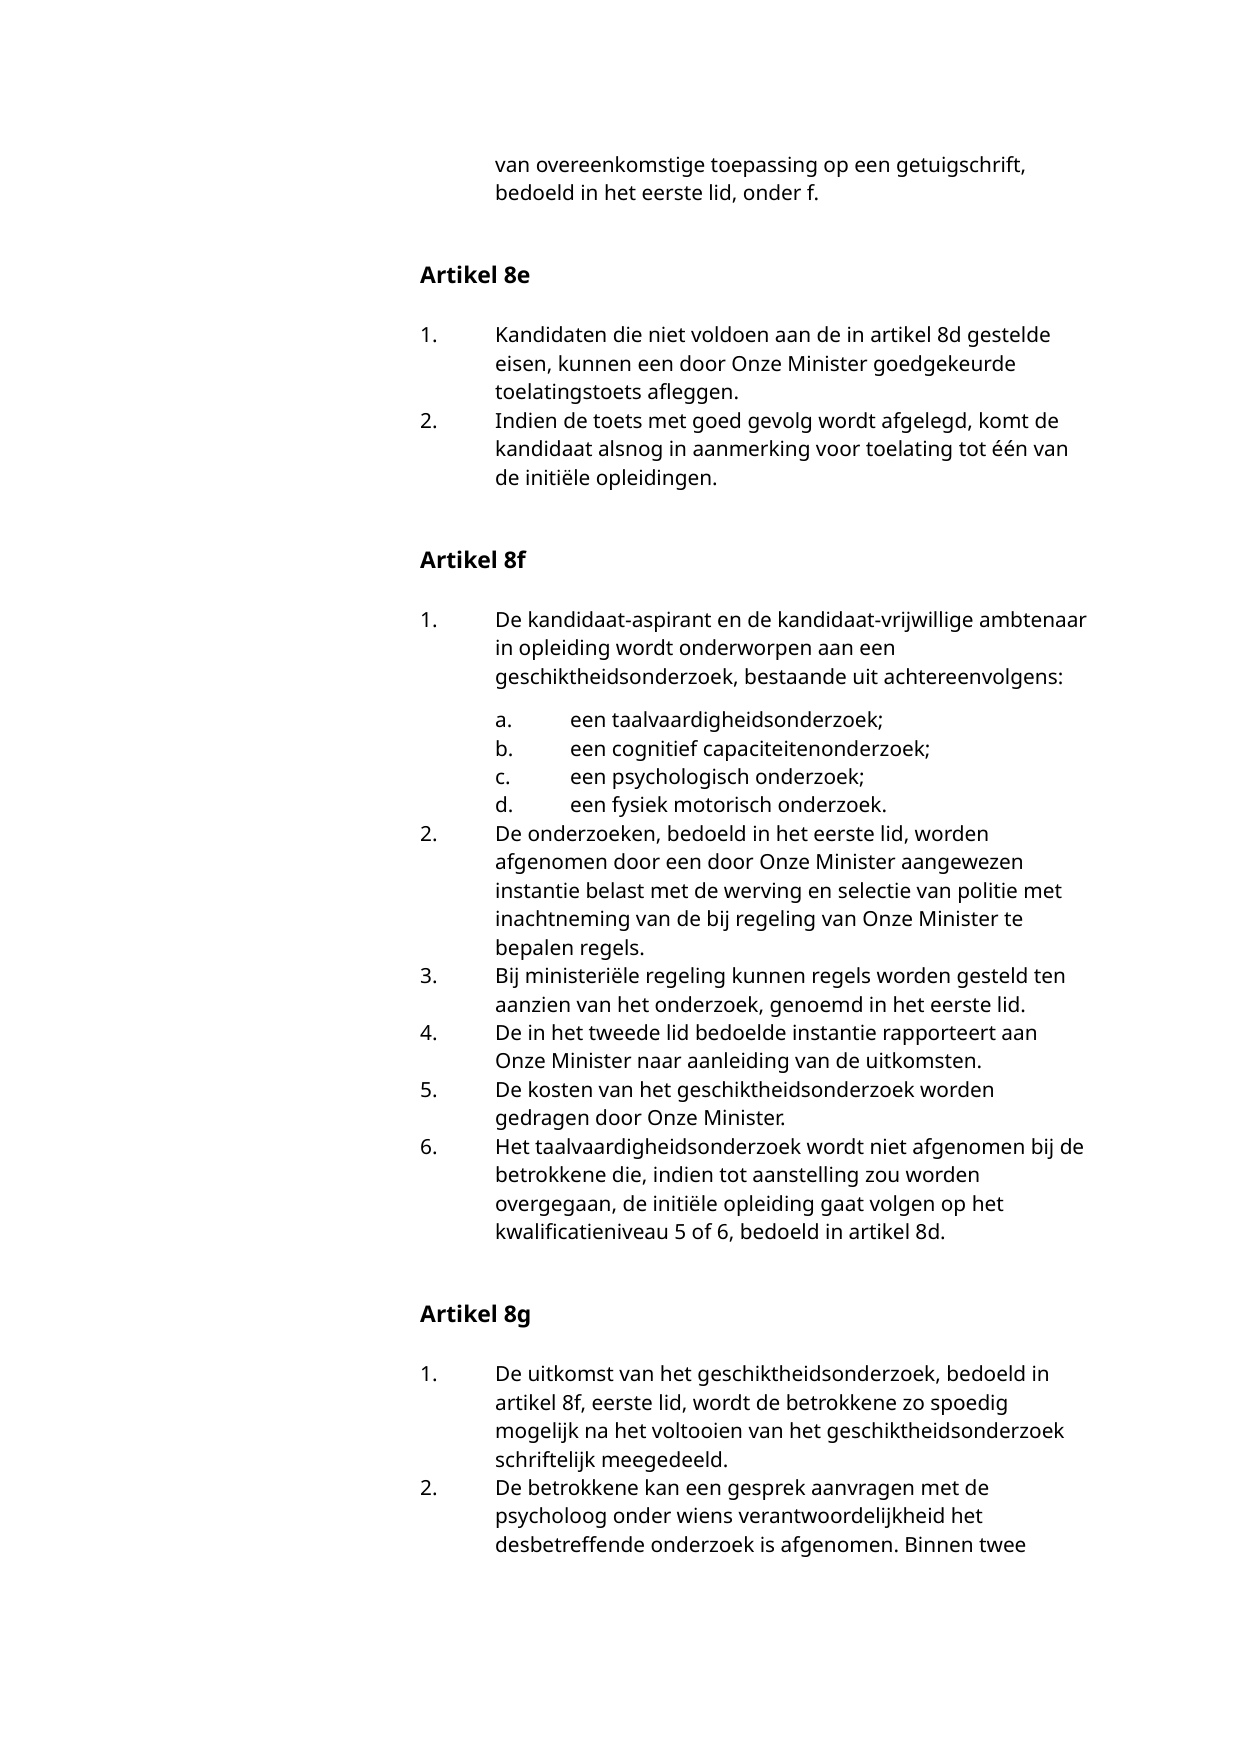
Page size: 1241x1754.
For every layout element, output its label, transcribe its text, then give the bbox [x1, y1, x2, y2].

list van overeenkomstige toepassing op een getuigschrift, bedoeld in het eerste lid, onder f. [420, 150, 1090, 207]
list De kandidaat-aspirant en de kandidaat-vrijwillige ambtenaar in opleiding wordt onderworpen aan een geschiktheidsonderzoek, bestaande uit achtereenvolgens: [420, 605, 1090, 690]
subtitle Artikel 8g [420, 1298, 1090, 1329]
subtitle Artikel 8e [420, 259, 1090, 291]
list een cognitief capaciteitenonderzoek; [495, 734, 1090, 762]
list een taalvaardigheidsonderzoek; [495, 705, 1090, 734]
list De uitkomst van het geschiktheidsonderzoek, bedoeld in artikel 8f, eerste lid, wordt de betrokkene zo spoedig mogelijk na het voltooien van het geschiktheidsonderzoek schriftelijk meegedeeld. [420, 1359, 1090, 1473]
list De in het tweede lid bedoelde instantie rapporteert aan Onze Minister naar aanleiding van de uitkomsten. [420, 1018, 1090, 1075]
list een psychologisch onderzoek; [495, 762, 1090, 791]
list De onderzoeken, bedoeld in het eerste lid, worden afgenomen door een door Onze Minister aangewezen instantie belast met de werving en selectie van politie met inachtneming van de bij regeling van Onze Minister te bepalen regels. [420, 819, 1090, 961]
list Bij ministeriële regeling kunnen regels worden gesteld ten aanzien van het onderzoek, genoemd in het eerste lid. [420, 961, 1090, 1018]
subtitle Artikel 8f [420, 544, 1090, 575]
list Het taalvaardigheidsonderzoek wordt niet afgenomen bij de betrokkene die, indien tot aanstelling zou worden overgegaan, de initiële opleiding gaat volgen op het kwalificatieniveau 5 of 6, bedoeld in artikel 8d. [420, 1132, 1090, 1246]
list Kandidaten die niet voldoen aan de in artikel 8d gestelde eisen, kunnen een door Onze Minister goedgekeurde toelatingstoets afleggen. [420, 321, 1090, 406]
list een fysiek motorisch onderzoek. [495, 791, 1090, 819]
list De betrokkene kan een gesprek aanvragen met de psycholoog onder wiens verantwoordelijkheid het desbetreffende onderzoek is afgenomen. Binnen twee [420, 1473, 1090, 1558]
list Indien de toets met goed gevolg wordt afgelegd, komt de kandidaat alsnog in aanmerking voor toelating tot één van de initiële opleidingen. [420, 406, 1090, 491]
list De kosten van het geschiktheidsonderzoek worden gedragen door Onze Minister. [420, 1075, 1090, 1132]
